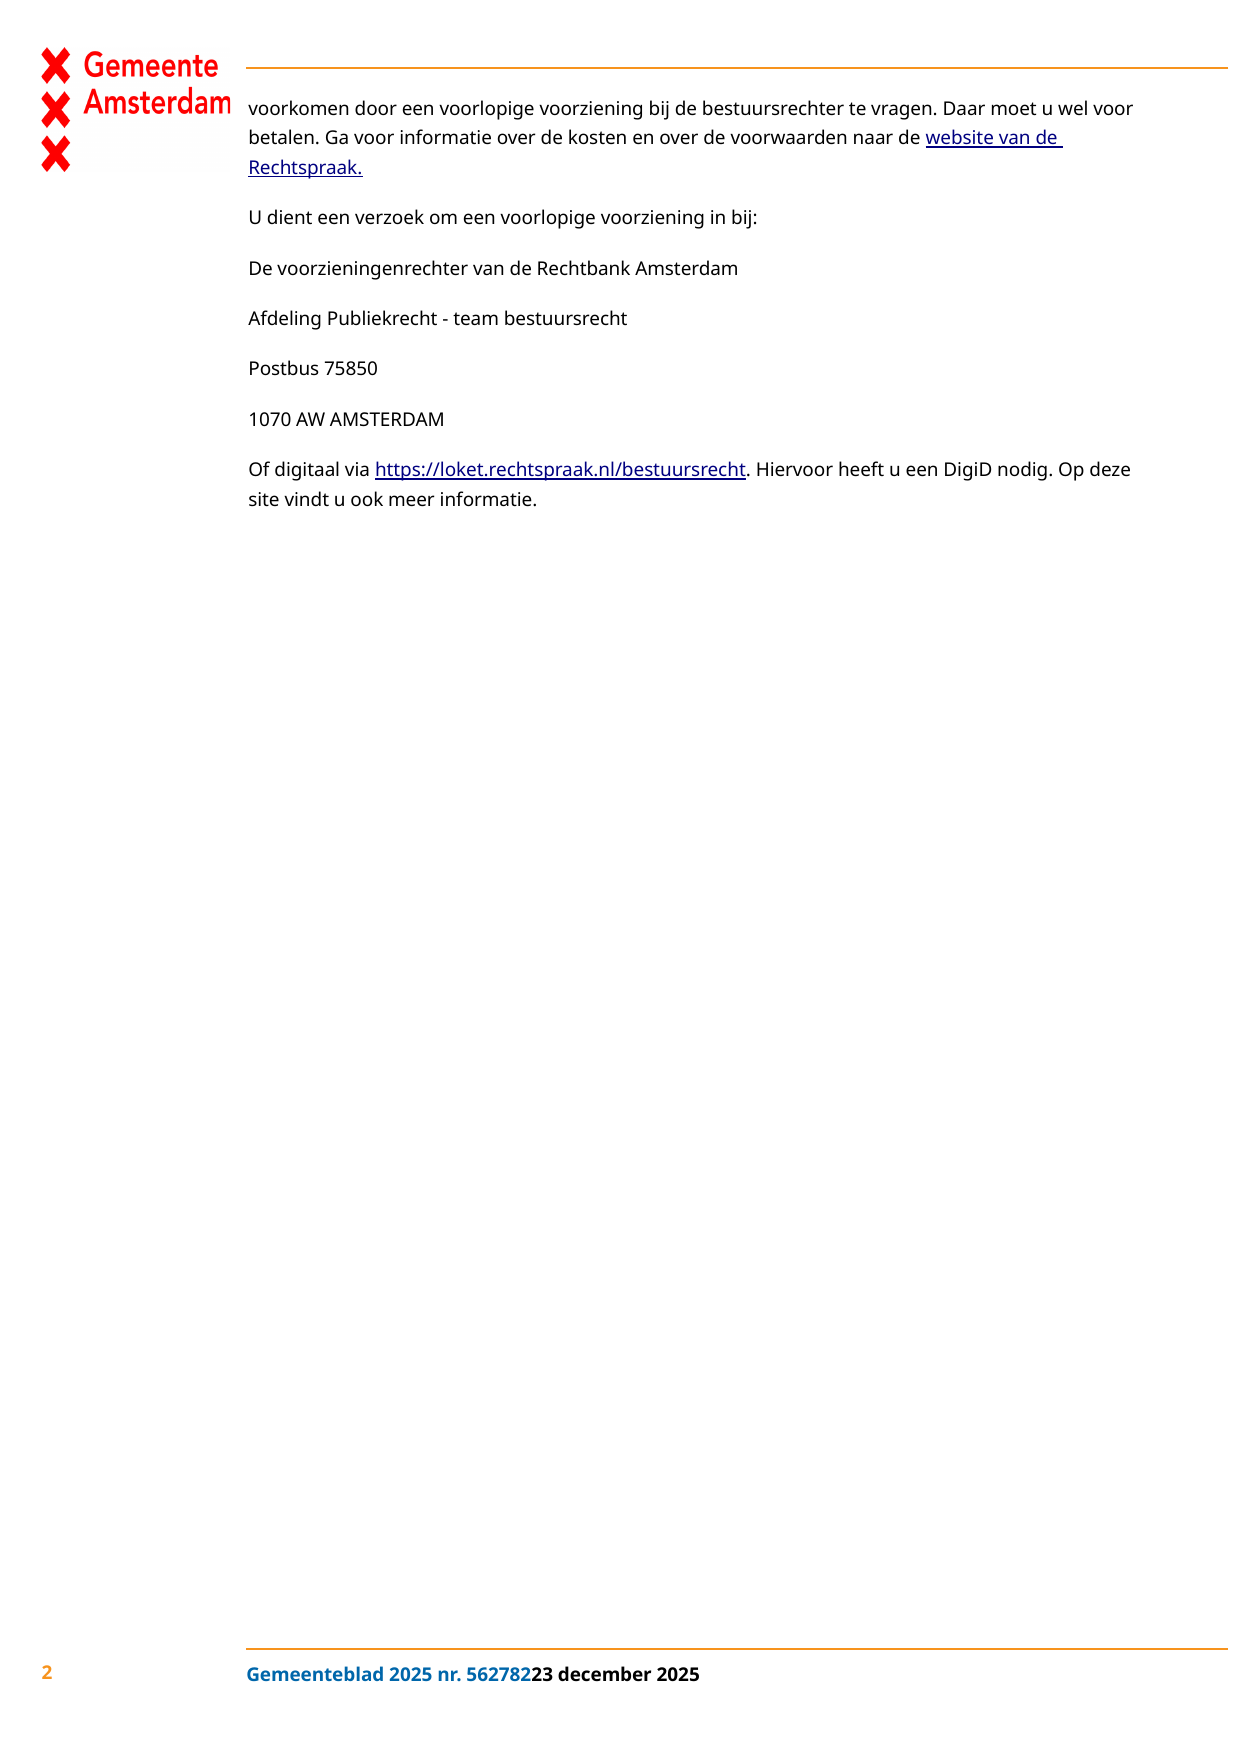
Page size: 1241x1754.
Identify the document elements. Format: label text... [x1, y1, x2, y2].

text Of digitaal via https://loket.rechtspraak.nl/bestuursrecht. Hiervoor heeft u een DigiD nodig. Op deze site vindt u ook meer informatie. [248, 456, 1152, 512]
text Postbus 75850 [248, 356, 1152, 381]
text Afdeling Publiekrecht - team bestuursrecht [248, 305, 1152, 331]
picture [41, 47, 231, 172]
text De voorzieningenrechter van de Rechtbank Amsterdam [248, 255, 1152, 281]
text voorkomen door een voorlopige voorziening bij de bestuursrechter te vragen. Daar moet u wel voor betalen. Ga voor informatie over de kosten en over de voorwaarden naar de website van de Rechtspraak. [248, 95, 1152, 180]
text U dient een verzoek om een voorlopige voorziening in bij: [248, 204, 1152, 230]
text 1070 AW AMSTERDAM [248, 406, 1152, 432]
